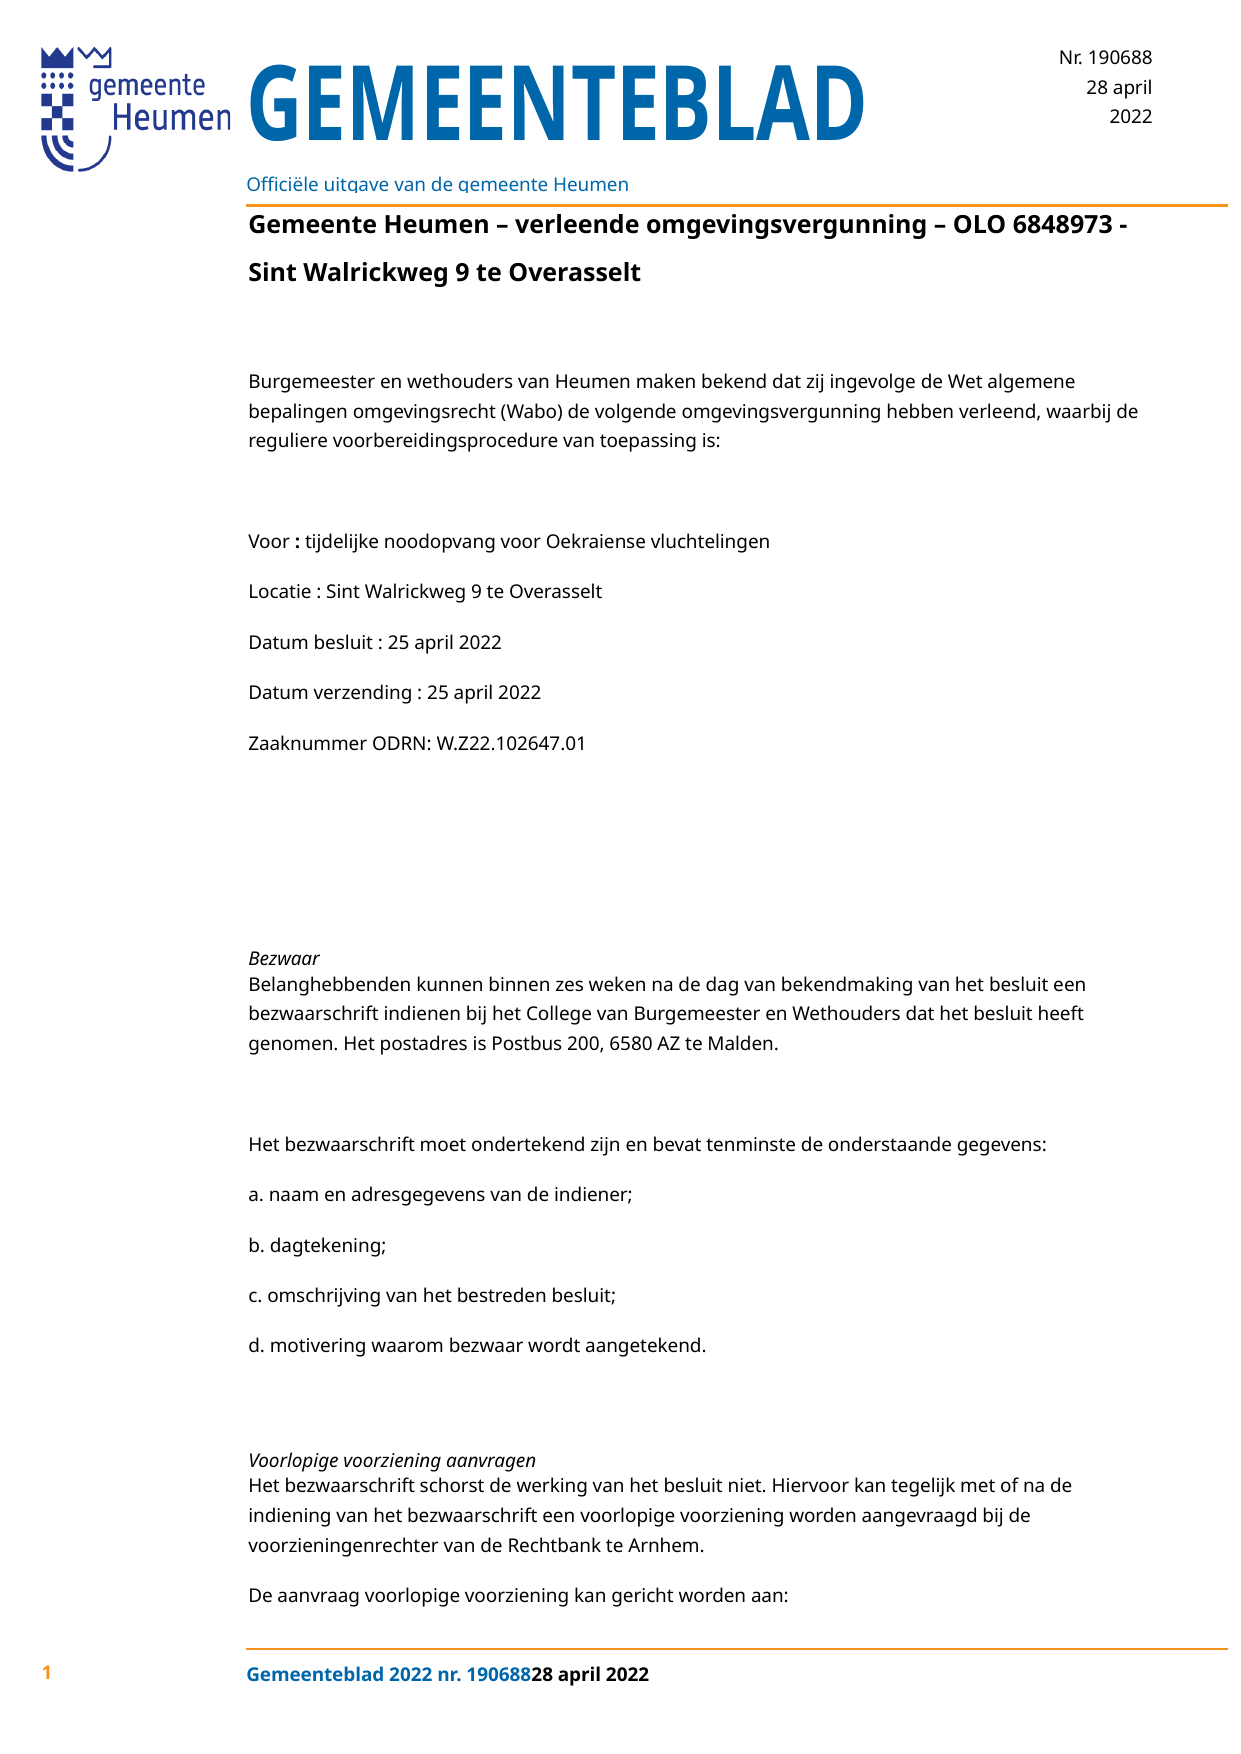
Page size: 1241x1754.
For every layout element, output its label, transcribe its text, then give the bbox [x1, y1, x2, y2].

text Gemeente Heumen – verleende omgevingsvergunning – OLO 6848973 - Sint Walrickweg 9 te Overasselt [248, 207, 1152, 288]
text Datum verzending : 25 april 2022 [248, 679, 1152, 705]
picture [41, 47, 231, 172]
text Het bezwaarschrift schorst de werking van het besluit niet. Hiervoor kan tegelijk met of na de indiening van het bezwaarschrift een voorlopige voorziening worden aangevraagd bij de voorzieningenrechter van de Rechtbank te Arnhem. [248, 1473, 1152, 1558]
text Locatie : Sint Walrickweg 9 te Overasselt [248, 579, 1152, 604]
text Burgemeester en wethouders van Heumen maken bekend dat zij ingevolge de Wet algemene bepalingen omgevingsrecht (Wabo) de volgende omgevingsvergunning hebben verleend, waarbij de reguliere voorbereidingsprocedure van toepassing is: [248, 368, 1152, 453]
text Belanghebbenden kunnen binnen zes weken na de dag van bekendmaking van het besluit een bezwaarschrift indienen bij het College van Burgemeester en Wethouders dat het besluit heeft genomen. Het postadres is Postbus 200, 6580 AZ te Malden. [248, 971, 1152, 1056]
text De aanvraag voorlopige voorziening kan gericht worden aan: [248, 1582, 1152, 1608]
text b. dagtekening; [248, 1232, 1152, 1257]
text c. omschrijving van het bestreden besluit; [248, 1282, 1152, 1308]
text Zaaknummer ODRN: W.Z22.102647.01 [248, 730, 1152, 756]
text Voorlopige voorziening aanvragen [248, 1447, 1152, 1473]
text Het bezwaarschrift moet ondertekend zijn en bevat tenminste de onderstaande gegevens: [248, 1131, 1152, 1157]
text a. naam en adresgegevens van de indiener; [248, 1181, 1152, 1207]
text Datum besluit : 25 april 2022 [248, 629, 1152, 655]
text d. motivering waarom bezwaar wordt aangetekend. [248, 1333, 1152, 1358]
text Bezwaar [248, 945, 1152, 971]
text Voor : tijdelijke noodopvang voor Oekraiense vluchtelingen [248, 528, 1152, 554]
